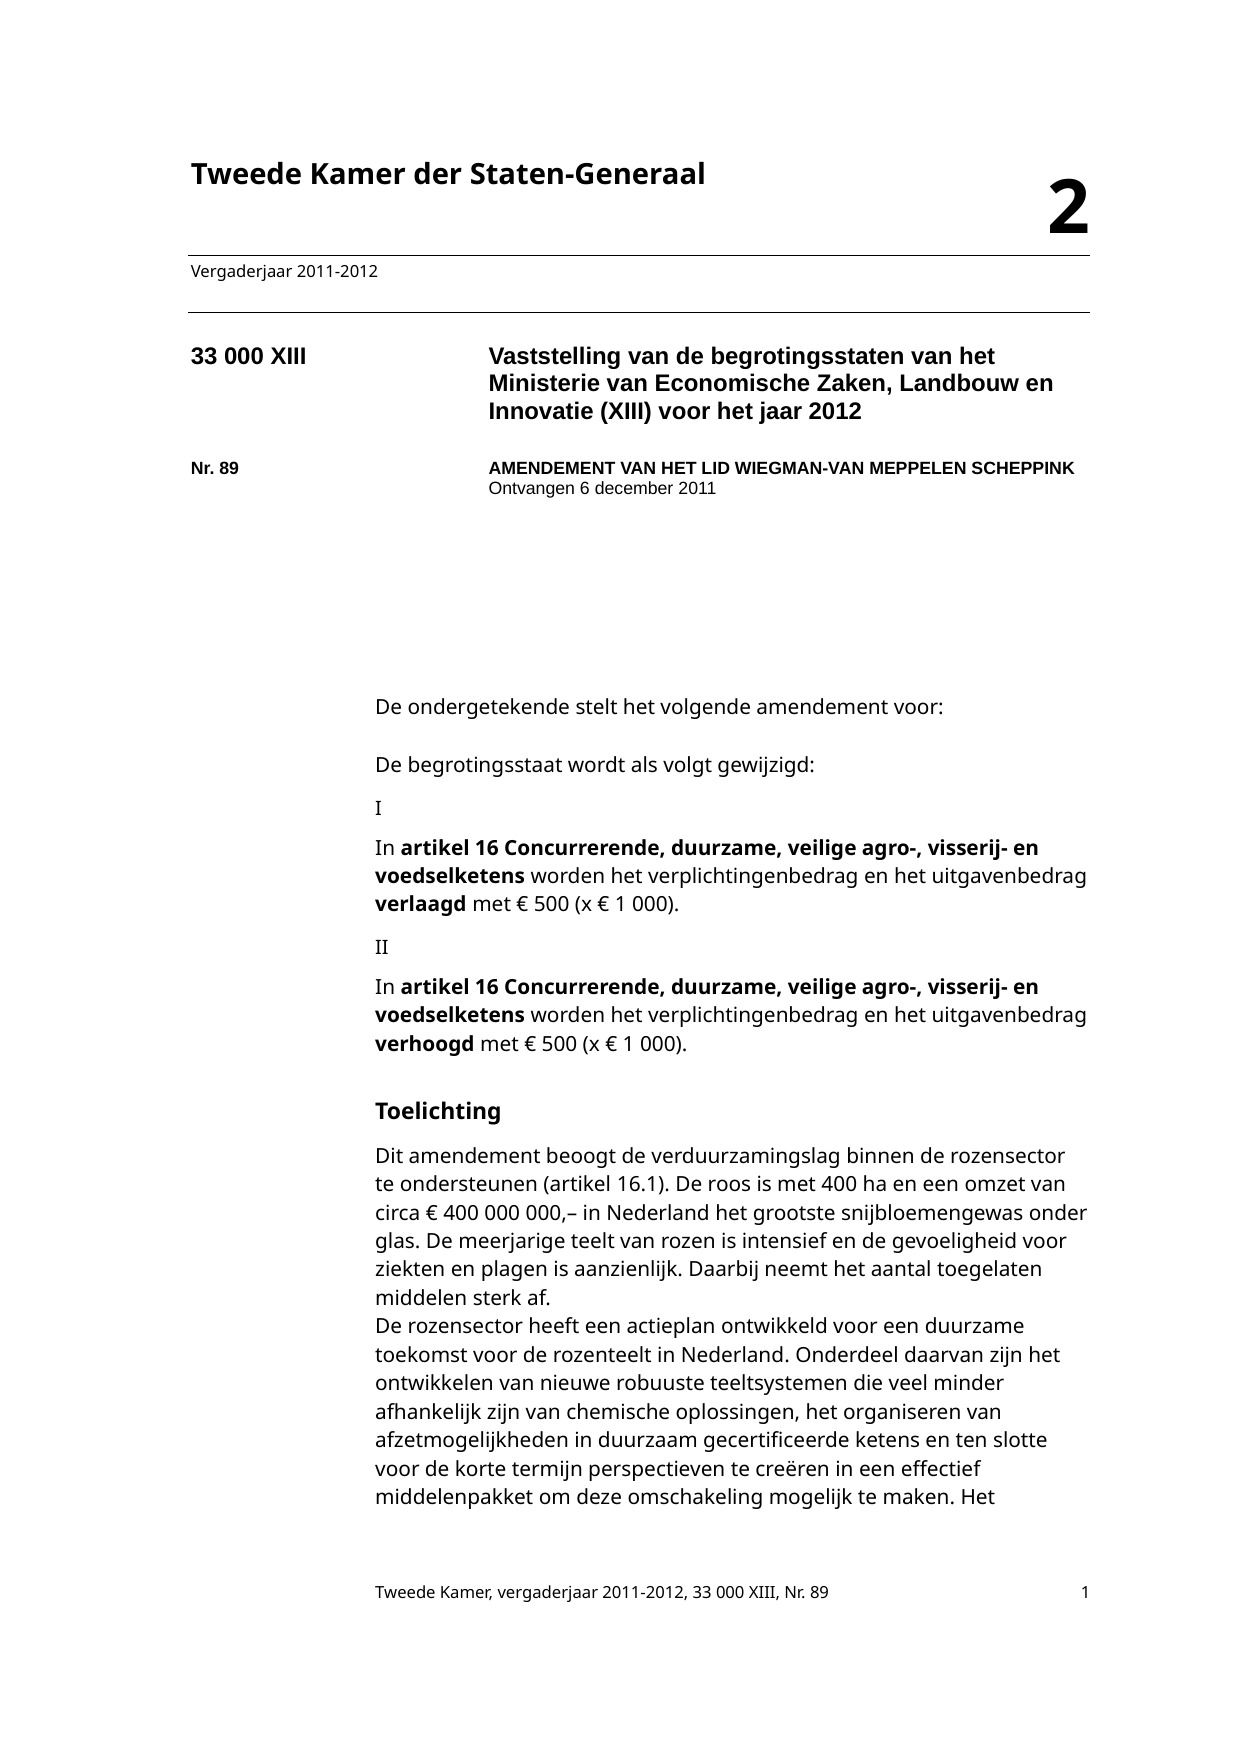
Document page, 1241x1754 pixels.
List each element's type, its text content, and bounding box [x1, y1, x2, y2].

table_cell [188, 313, 485, 339]
table_cell Vergaderjaar 2011-2012 [188, 256, 485, 312]
table_header 2 [910, 150, 1090, 255]
table_cell [485, 256, 1090, 312]
text De ondergetekende stelt het volgende amendement voor: [375, 692, 1090, 721]
text De begrotingsstaat wordt als volgt gewijzigd: [375, 751, 1090, 779]
table_cell Vaststelling van de begrotingsstaten van het Ministerie van Economische Zaken, Landbouw en Innovatie (XIII) voor het jaar 2012 [485, 339, 1090, 454]
subtitle Toelichting [375, 1094, 1090, 1126]
table_header Tweede Kamer der Staten-Generaal [188, 150, 909, 255]
text De rozensector heeft een actieplan ontwikkeld voor een duurzame toekomst voor de rozenteelt in Nederland. Onderdeel daarvan zijn het ontwikkelen van nieuwe robuuste teeltsystemen die veel minder afhankelijk zijn van chemische oplossingen, het organiseren van afzetmogelijkheden in duurzaam gecertificeerde ketens en ten slotte voor de korte termijn perspectieven te creëren in een effectief middelenpakket om deze omschakeling mogelijk te maken. Het [375, 1311, 1090, 1511]
text In artikel 16 Concurrerende, duurzame, veilige agro-, visserij- en voedselketens worden het verplichtingenbedrag en het uitgavenbedrag verhoogd met € 500 (x € 1 000). [375, 972, 1090, 1057]
table_cell Nr. 89 [188, 455, 485, 573]
table_cell 33 000 XIII [188, 339, 485, 454]
table_cell AMENDEMENT VAN HET LID WIEGMAN-VAN MEPPELEN SCHEPPINK Ontvangen 6 december 2011 [485, 455, 1090, 573]
text I [375, 794, 1090, 821]
text Dit amendement beoogt de verduurzamingslag binnen de rozensector te ondersteunen (artikel 16.1). De roos is met 400 ha en een omzet van circa € 400 000 000,– in Nederland het grootste snijbloemengewas onder glas. De meerjarige teelt van rozen is intensief en de gevoeligheid voor ziekten en plagen is aanzienlijk. Daarbij neemt het aantal toegelaten middelen sterk af. [375, 1141, 1090, 1311]
table_cell [485, 313, 1090, 339]
text II [375, 933, 1090, 960]
text In artikel 16 Concurrerende, duurzame, veilige agro-, visserij- en voedselketens worden het verplichtingenbedrag en het uitgavenbedrag verlaagd met € 500 (x € 1 000). [375, 833, 1090, 918]
